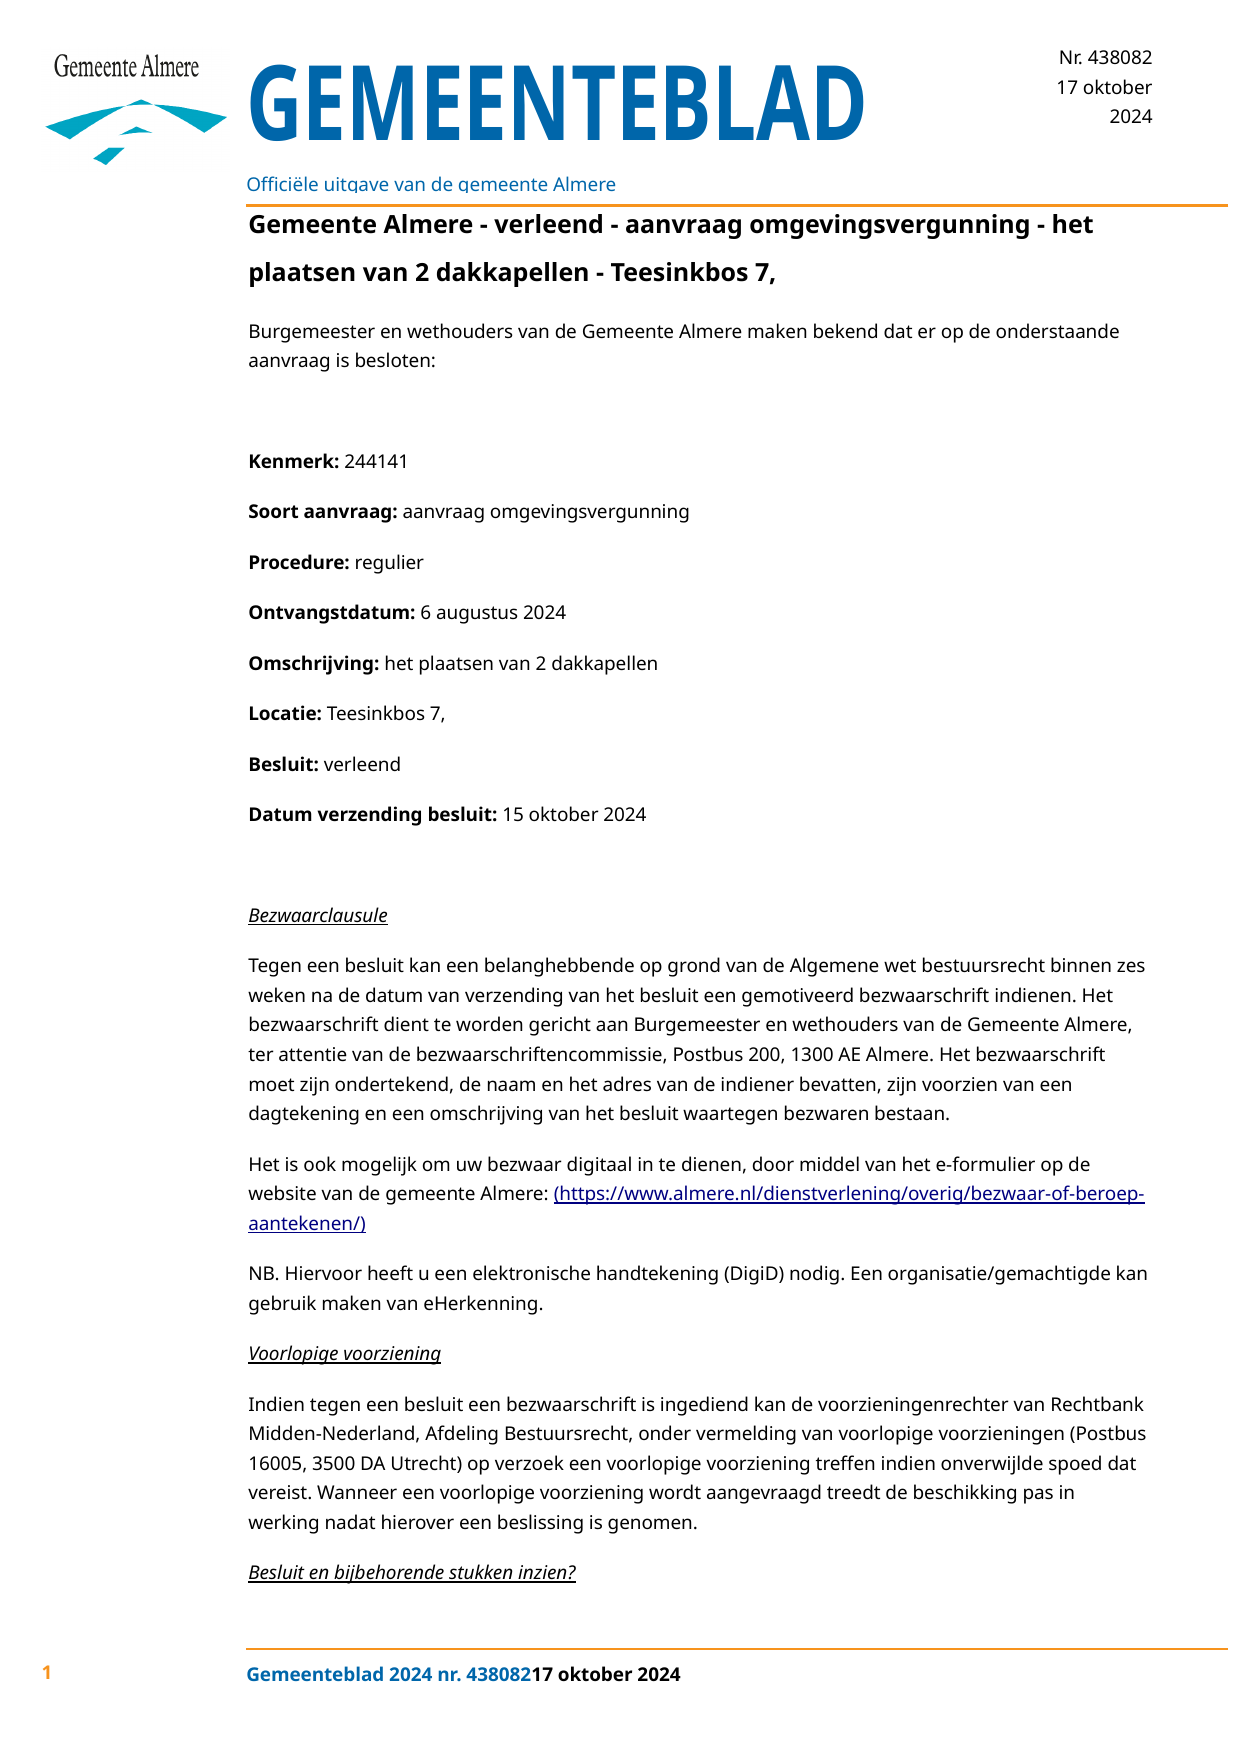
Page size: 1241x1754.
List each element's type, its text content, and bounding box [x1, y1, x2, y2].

text Gemeente Almere - verleend - aanvraag omgevingsvergunning - het plaatsen van 2 dakkapellen - Teesinkbos 7, [248, 207, 1152, 288]
text Besluit: verleend [248, 751, 1152, 777]
text Procedure: regulier [248, 549, 1152, 575]
text Voorlopige voorziening [248, 1340, 1152, 1366]
text Locatie: Teesinkbos 7, [248, 700, 1152, 726]
text Kenmerk: 244141 [248, 448, 1152, 474]
text Datum verzending besluit: 15 oktober 2024 [248, 801, 1152, 827]
text Bezwaarclausule [248, 902, 1152, 928]
text NB. Hiervoor heeft u een elektronische handtekening (DigiD) nodig. Een organisatie/gemachtigde kan gebruik maken van eHerkenning. [248, 1260, 1152, 1316]
text Tegen een besluit kan een belanghebbende op grond van de Algemene wet bestuursrecht binnen zes weken na de datum van verzending van het besluit een gemotiveerd bezwaarschrift indienen. Het bezwaarschrift dient te worden gericht aan Burgemeester en wethouders van de Gemeente Almere, ter attentie van de bezwaarschriftencommissie, Postbus 200, 1300 AE Almere. Het bezwaarschrift moet zijn ondertekend, de naam en het adres van de indiener bevatten, zijn voorzien van een dagtekening en een omschrijving van het besluit waartegen bezwaren bestaan. [248, 952, 1152, 1126]
text Het is ook mogelijk om uw bezwaar digitaal in te dienen, door middel van het e-formulier op de website van de gemeente Almere: (https://www.almere.nl/dienstverlening/overig/bezwaar-of-beroep-aantekenen/) [248, 1151, 1152, 1236]
text Besluit en bijbehorende stukken inzien? [248, 1559, 1152, 1585]
text Ontvangstdatum: 6 augustus 2024 [248, 599, 1152, 625]
text Soort aanvraag: aanvraag omgevingsvergunning [248, 499, 1152, 524]
picture [41, 47, 231, 172]
text Indien tegen een besluit een bezwaarschrift is ingediend kan de voorzieningenrechter van Rechtbank Midden-Nederland, Afdeling Bestuursrecht, onder vermelding van voorlopige voorzieningen (Postbus 16005, 3500 DA Utrecht) op verzoek een voorlopige voorziening treffen indien onverwijlde spoed dat vereist. Wanneer een voorlopige voorziening wordt aangevraagd treedt de beschikking pas in werking nadat hierover een beslissing is genomen. [248, 1391, 1152, 1535]
text Burgemeester en wethouders van de Gemeente Almere maken bekend dat er op de onderstaande aanvraag is besloten: [248, 318, 1152, 373]
text Omschrijving: het plaatsen van 2 dakkapellen [248, 650, 1152, 676]
